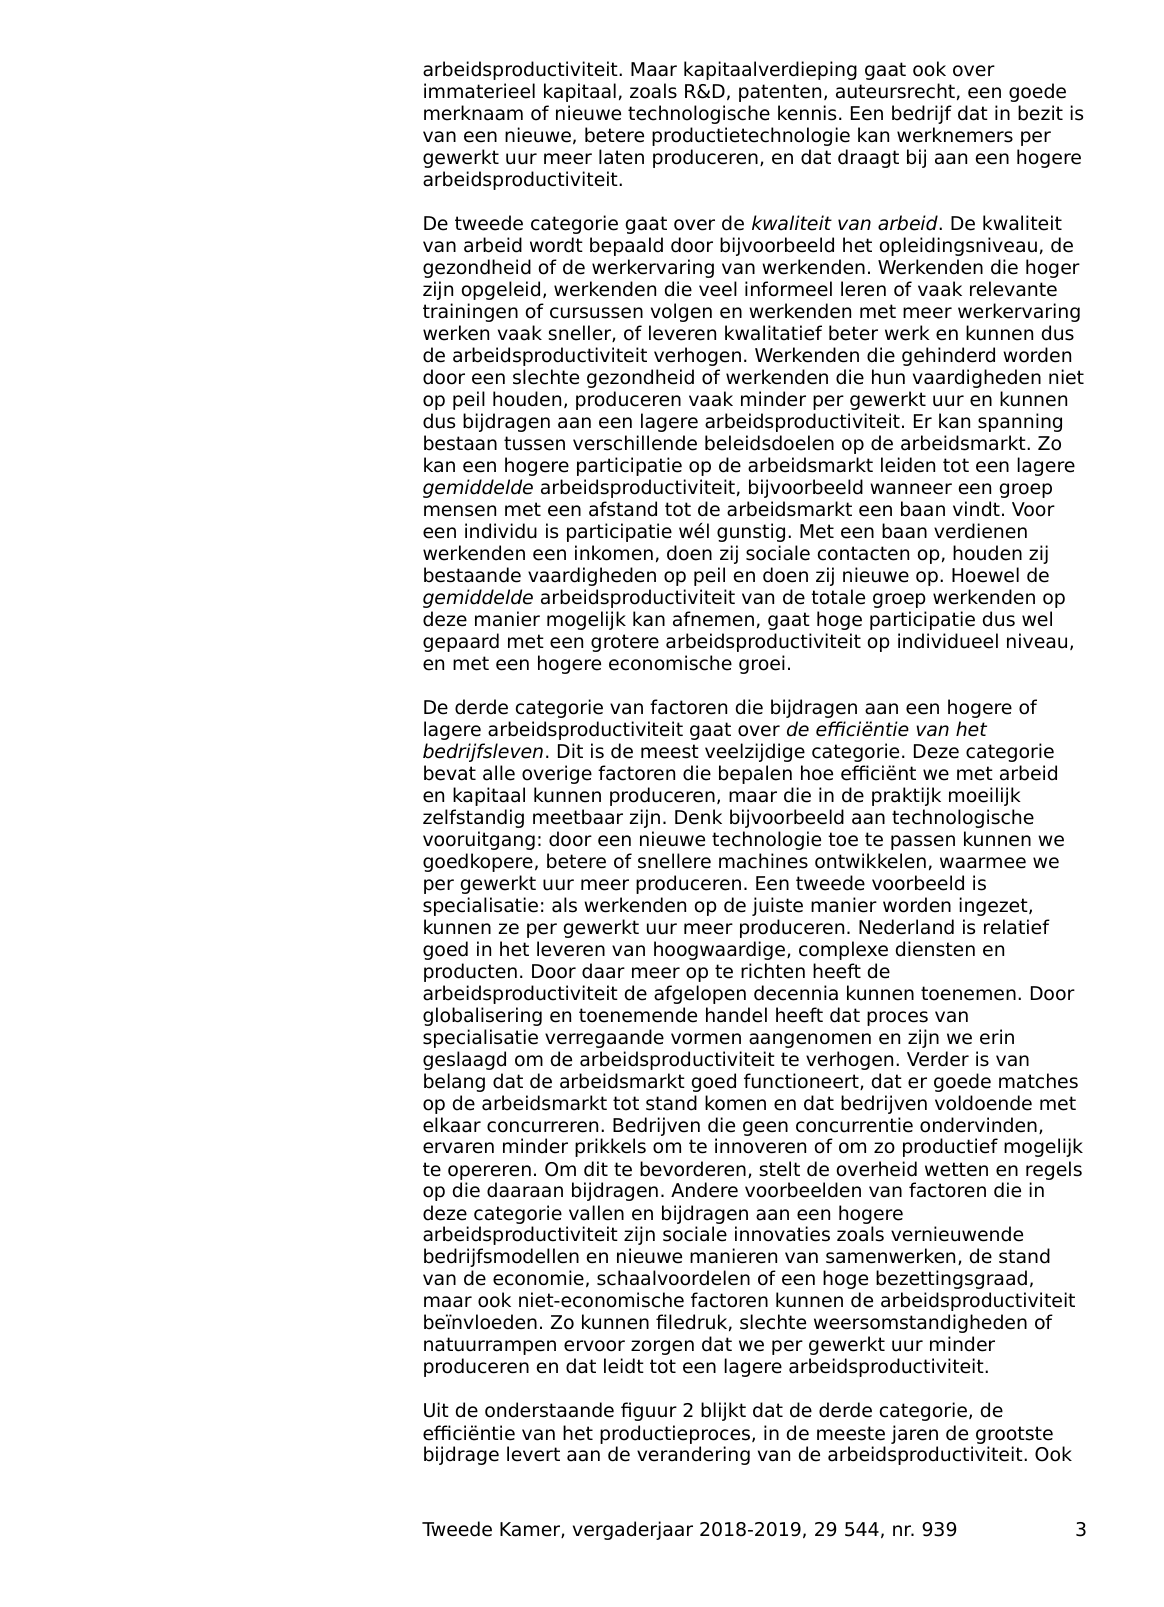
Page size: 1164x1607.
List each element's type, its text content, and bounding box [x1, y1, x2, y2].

text arbeidsproductiviteit. Maar kapitaalverdieping gaat ook over immaterieel kapitaal, zoals R&D, patenten, auteursrecht, een goede merknaam of nieuwe technologische kennis. Een bedrijf dat in bezit is van een nieuwe, betere productietechnologie kan werknemers per gewerkt uur meer laten produceren, en dat draagt bij aan een hogere arbeidsproductiviteit. [422, 59, 1087, 191]
text Uit de onderstaande figuur 2 blijkt dat de derde categorie, de efficiëntie van het productieproces, in de meeste jaren de grootste bijdrage levert aan de verandering van de arbeidsproductiviteit. Ook [422, 1400, 1087, 1466]
text De tweede categorie gaat over de kwaliteit van arbeid. De kwaliteit van arbeid wordt bepaald door bijvoorbeeld het opleidingsniveau, de gezondheid of de werkervaring van werkenden. Werkenden die hoger zijn opgeleid, werkenden die veel informeel leren of vaak relevante trainingen of cursussen volgen en werkenden met meer werkervaring werken vaak sneller, of leveren kwalitatief beter werk en kunnen dus de arbeidsproductiviteit verhogen. Werkenden die gehinderd worden door een slechte gezondheid of werkenden die hun vaardigheden niet op peil houden, produceren vaak minder per gewerkt uur en kunnen dus bijdragen aan een lagere arbeidsproductiviteit. Er kan spanning bestaan tussen verschillende beleidsdoelen op de arbeidsmarkt. Zo kan een hogere participatie op de arbeidsmarkt leiden tot een lagere gemiddelde arbeidsproductiviteit, bijvoorbeeld wanneer een groep mensen met een afstand tot de arbeidsmarkt een baan vindt. Voor een individu is participatie wél gunstig. Met een baan verdienen werkenden een inkomen, doen zij sociale contacten op, houden zij bestaande vaardigheden op peil en doen zij nieuwe op. Hoewel de gemiddelde arbeidsproductiviteit van de totale groep werkenden op deze manier mogelijk kan afnemen, gaat hoge participatie dus wel gepaard met een grotere arbeidsproductiviteit op individueel niveau, en met een hogere economische groei. [422, 213, 1087, 675]
text De derde categorie van factoren die bijdragen aan een hogere of lagere arbeidsproductiviteit gaat over de efficiëntie van het bedrijfsleven. Dit is de meest veelzijdige categorie. Deze categorie bevat alle overige factoren die bepalen hoe efficiënt we met arbeid en kapitaal kunnen produceren, maar die in de praktijk moeilijk zelfstandig meetbaar zijn. Denk bijvoorbeeld aan technologische vooruitgang: door een nieuwe technologie toe te passen kunnen we goedkopere, betere of snellere machines ontwikkelen, waarmee we per gewerkt uur meer produceren. Een tweede voorbeeld is specialisatie: als werkenden op de juiste manier worden ingezet, kunnen ze per gewerkt uur meer produceren. Nederland is relatief goed in het leveren van hoogwaardige, complexe diensten en producten. Door daar meer op te richten heeft de arbeidsproductiviteit de afgelopen decennia kunnen toenemen. Door globalisering en toenemende handel heeft dat proces van specialisatie verregaande vormen aangenomen en zijn we erin geslaagd om de arbeidsproductiviteit te verhogen. Verder is van belang dat de arbeidsmarkt goed functioneert, dat er goede matches op de arbeidsmarkt tot stand komen en dat bedrijven voldoende met elkaar concurreren. Bedrijven die geen concurrentie ondervinden, ervaren minder prikkels om te innoveren of om zo productief mogelijk te opereren. Om dit te bevorderen, stelt de overheid wetten en regels op die daaraan bijdragen. Andere voorbeelden van factoren die in deze categorie vallen en bijdragen aan een hogere arbeidsproductiviteit zijn sociale innovaties zoals vernieuwende bedrijfsmodellen en nieuwe manieren van samenwerken, de stand van de economie, schaalvoordelen of een hoge bezettingsgraad, maar ook niet-economische factoren kunnen de arbeidsproductiviteit beïnvloeden. Zo kunnen filedruk, slechte weersomstandigheden of natuurrampen ervoor zorgen dat we per gewerkt uur minder produceren en dat leidt tot een lagere arbeidsproductiviteit. [422, 697, 1087, 1378]
